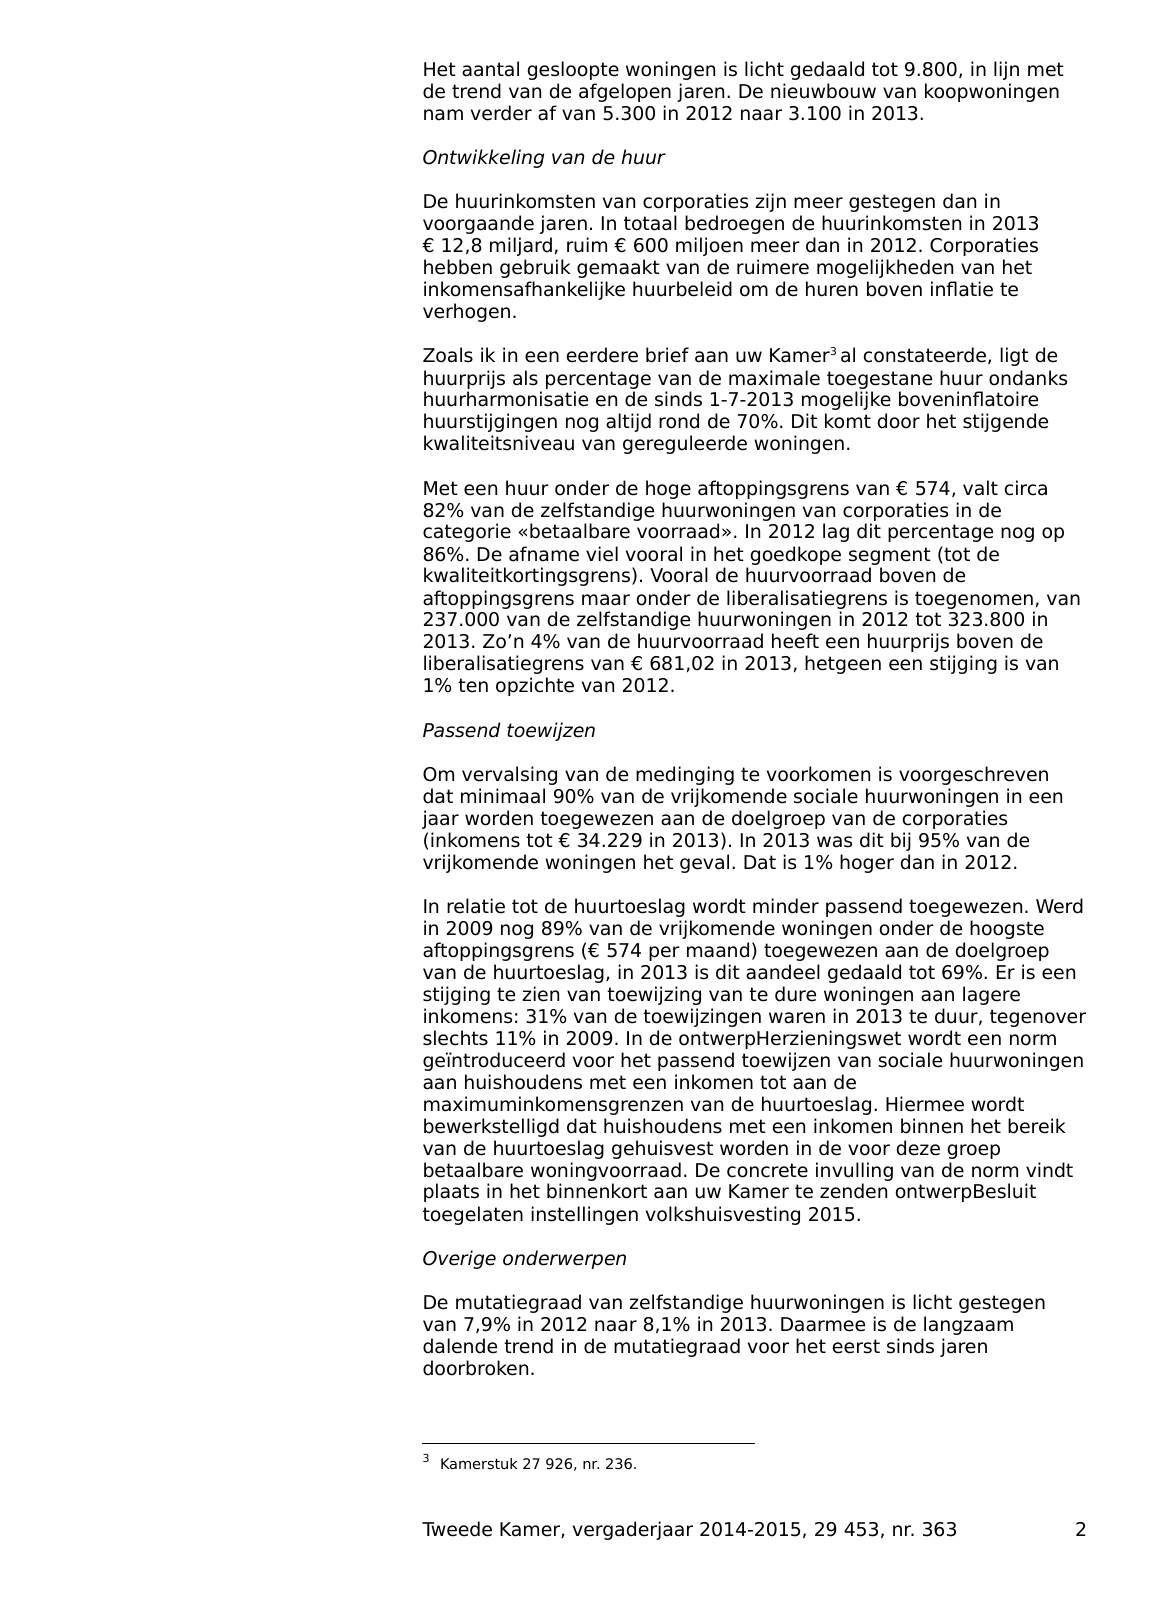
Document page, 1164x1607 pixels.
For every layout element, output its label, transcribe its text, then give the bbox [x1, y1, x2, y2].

text Het aantal gesloopte woningen is licht gedaald tot 9.800, in lijn met de trend van de afgelopen jaren. De nieuwbouw van koopwoningen nam verder af van 5.300 in 2012 naar 3.100 in 2013. [422, 59, 1087, 125]
subtitle Overige onderwerpen [422, 1248, 1087, 1269]
text Met een huur onder de hoge aftoppingsgrens van € 574, valt circa 82% van de zelfstandige huurwoningen van corporaties in de categorie «betaalbare voorraad». In 2012 lag dit percentage nog op 86%. De afname viel vooral in het goedkope segment (tot de kwaliteitkortingsgrens). Vooral de huurvoorraad boven de aftoppingsgrens maar onder de liberalisatiegrens is toegenomen, van 237.000 van de zelfstandige huurwoningen in 2012 tot 323.800 in 2013. Zo’n 4% van de huurvoorraad heeft een huurprijs boven de liberalisatiegrens van € 681,02 in 2013, hetgeen een stijging is van 1% ten opzichte van 2012. [422, 477, 1087, 697]
text Om vervalsing van de medinging te voorkomen is voorgeschreven dat minimaal 90% van de vrijkomende sociale huurwoningen in een jaar worden toegewezen aan de doelgroep van de corporaties (inkomens tot € 34.229 in 2013). In 2013 was dit bij 95% van de vrijkomende woningen het geval. Dat is 1% hoger dan in 2012. [422, 764, 1087, 873]
subtitle Passend toewijzen [422, 719, 1087, 741]
text In relatie tot de huurtoeslag wordt minder passend toegewezen. Werd in 2009 nog 89% van de vrijkomende woningen onder de hoogste aftoppingsgrens (€ 574 per maand) toegewezen aan de doelgroep van de huurtoeslag, in 2013 is dit aandeel gedaald tot 69%. Er is een stijging te zien van toewijzing van te dure woningen aan lagere inkomens: 31% van de toewijzingen waren in 2013 te duur, tegenover slechts 11% in 2009. In de ontwerpHerzieningswet wordt een norm geïntroduceerd voor het passend toewijzen van sociale huurwoningen aan huishoudens met een inkomen tot aan de maximuminkomensgrenzen van de huurtoeslag. Hiermee wordt bewerkstelligd dat huishoudens met een inkomen binnen het bereik van de huurtoeslag gehuisvest worden in de voor deze groep betaalbare woningvoorraad. De concrete invulling van de norm vindt plaats in het binnenkort aan uw Kamer te zenden ontwerpBesluit toegelaten instellingen volkshuisvesting 2015. [422, 896, 1087, 1225]
subtitle Ontwikkeling van de huur [422, 147, 1087, 169]
text De huurinkomsten van corporaties zijn meer gestegen dan in voorgaande jaren. In totaal bedroegen de huurinkomsten in 2013 € 12,8 miljard, ruim € 600 miljoen meer dan in 2012. Corporaties hebben gebruik gemaakt van de ruimere mogelijkheden van het inkomensafhankelijke huurbeleid om de huren boven inflatie te verhogen. [422, 191, 1087, 323]
text Kamerstuk 27 926, nr. 236. [422, 1452, 1087, 1474]
text De mutatiegraad van zelfstandige huurwoningen is licht gestegen van 7,9% in 2012 naar 8,1% in 2013. Daarmee is de langzaam dalende trend in de mutatiegraad voor het eerst sinds jaren doorbroken. [422, 1292, 1087, 1380]
text Zoals ik in een eerdere brief aan uw Kameral constateerde, ligt de huurprijs als percentage van de maximale toegestane huur ondanks huurharmonisatie en de sinds 1-7-2013 mogelijke boveninflatoire huurstijgingen nog altijd rond de 70%. Dit komt door het stijgende kwaliteitsniveau van gereguleerde woningen. [422, 345, 1087, 455]
